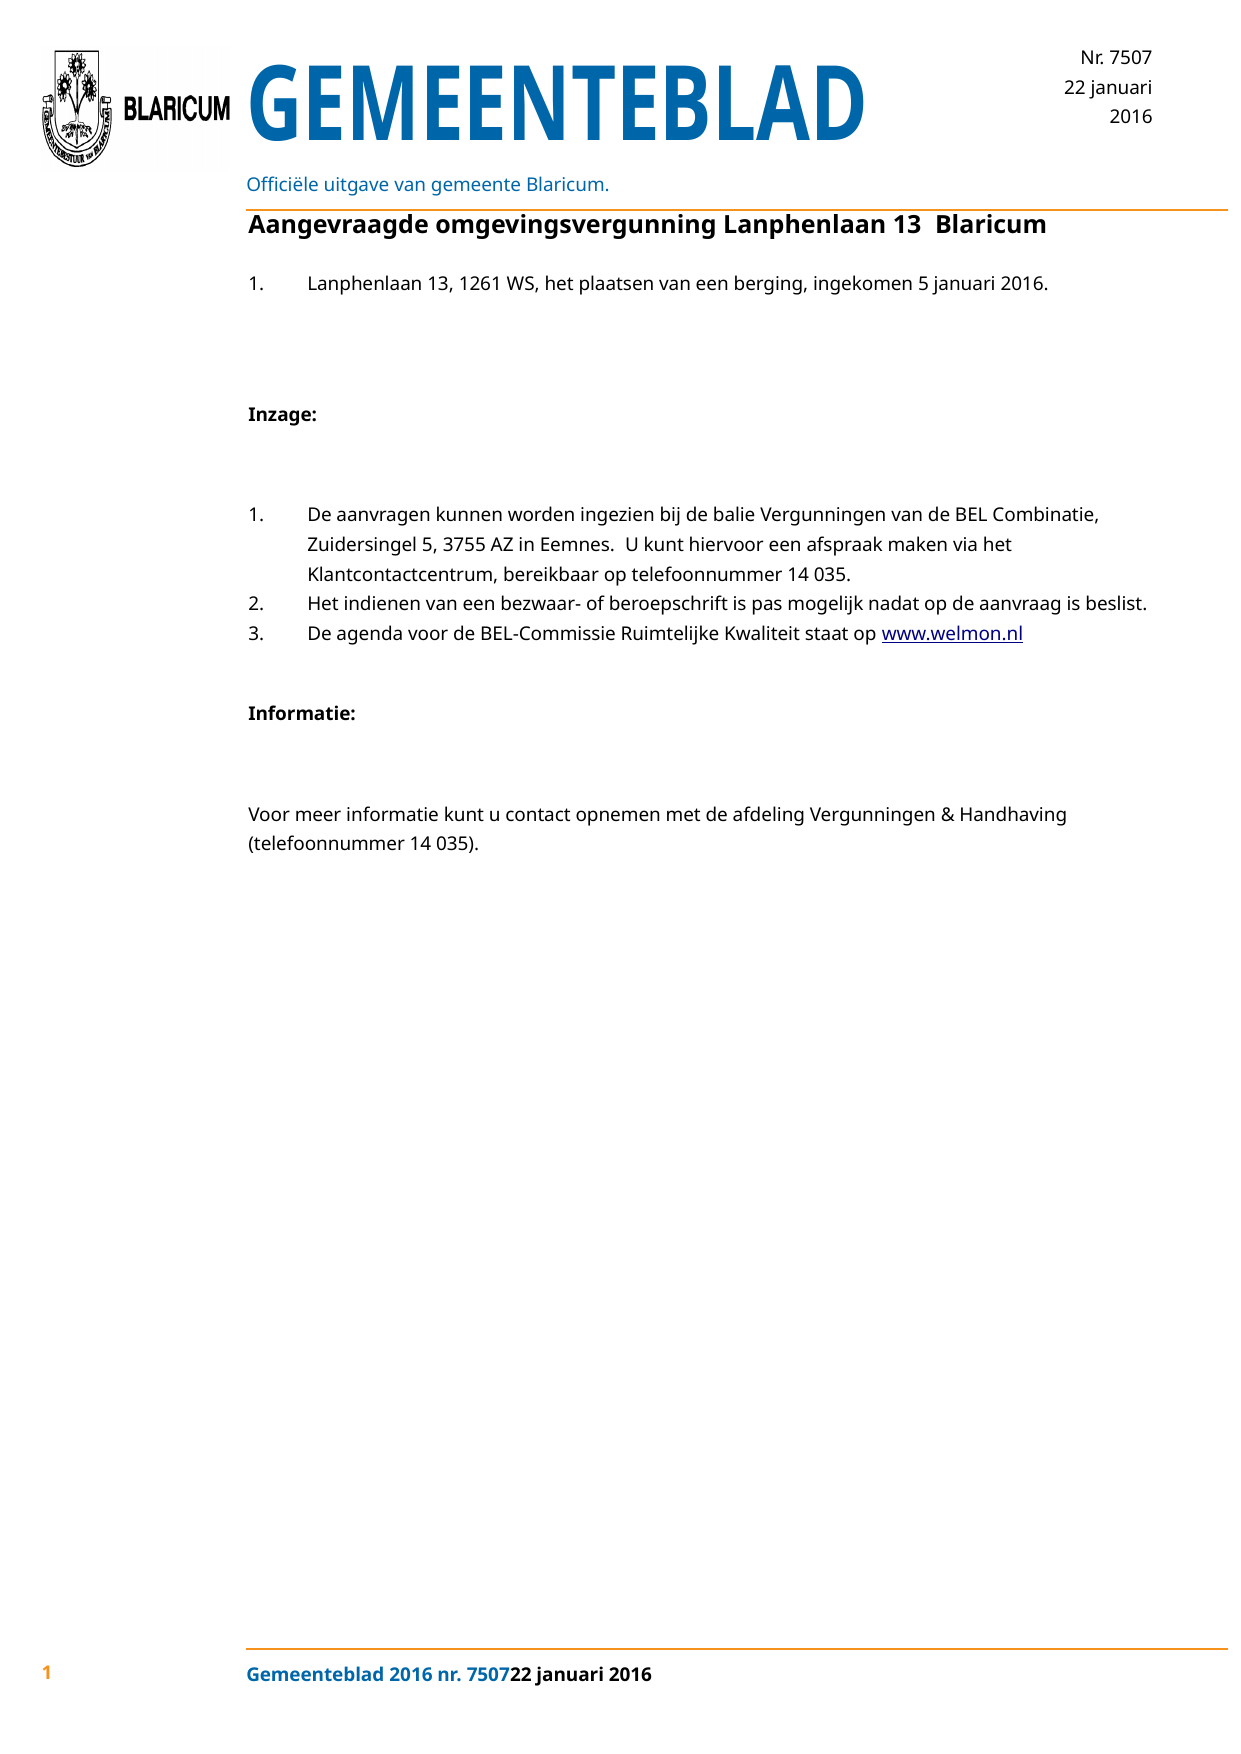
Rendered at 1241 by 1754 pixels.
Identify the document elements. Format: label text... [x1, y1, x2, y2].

picture [41, 47, 231, 172]
list De aanvragen kunnen worden ingezien bij de balie Vergunningen van de BEL Combinatie, Zuidersingel 5, 3755 AZ in Eemnes. U kunt hiervoor een afspraak maken via het Klantcontactcentrum, bereikbaar op telefoonnummer 14 035. [248, 502, 1152, 586]
list De agenda voor de BEL-Commissie Ruimtelijke Kwaliteit staat op www.welmon.nl [248, 620, 1152, 646]
text Informatie: [248, 700, 1152, 726]
text Aangevraagde omgevingsvergunning Lanphenlaan 13 Blaricum [248, 211, 1152, 241]
text Voor meer informatie kunt u contact opnemen met de afdeling Vergunningen & Handhaving (telefoonnummer 14 035). [248, 801, 1152, 856]
list Het indienen van een bezwaar- of beroepschrift is pas mogelijk nadat op de aanvraag is beslist. [248, 590, 1152, 616]
text Inzage: [248, 401, 1152, 426]
list Lanphenlaan 13, 1261 WS, het plaatsen van een berging, ingekomen 5 januari 2016. [248, 270, 1152, 296]
